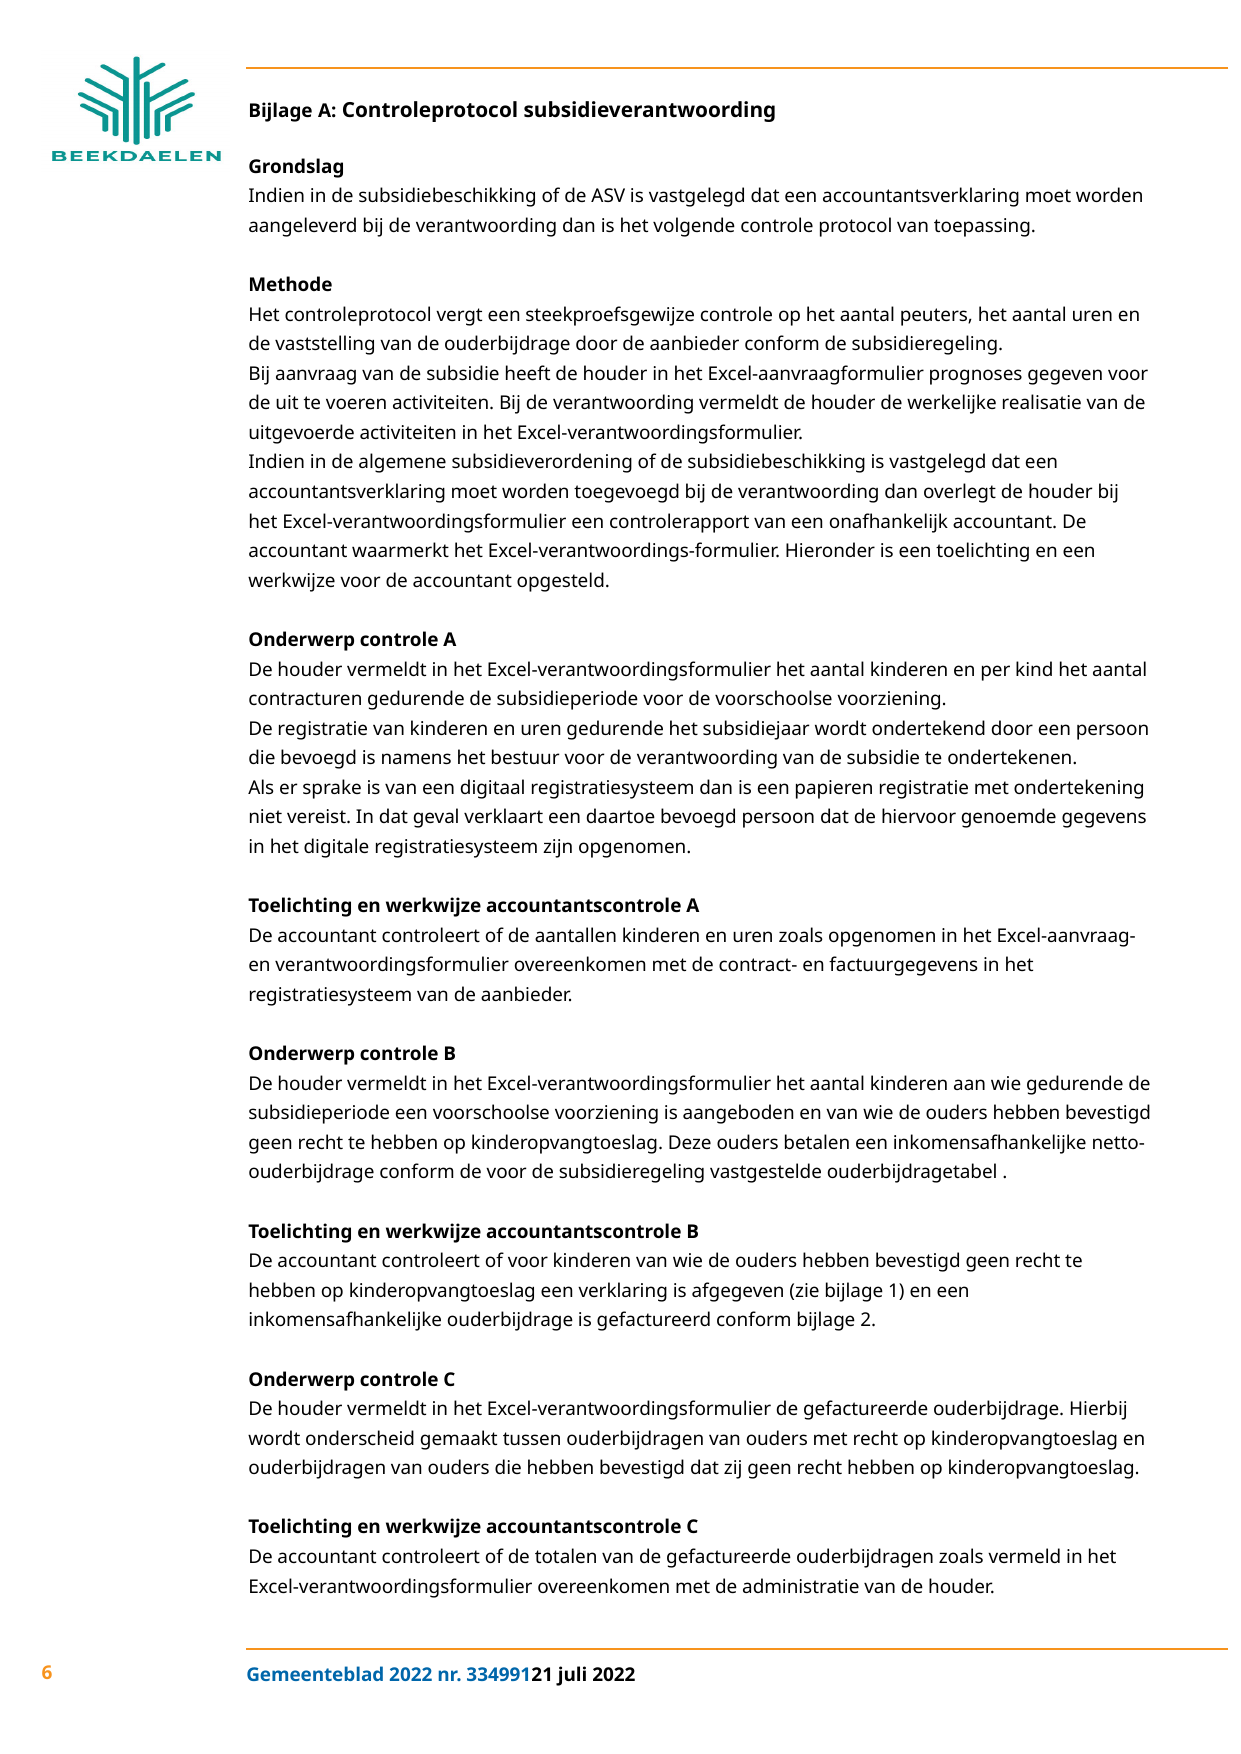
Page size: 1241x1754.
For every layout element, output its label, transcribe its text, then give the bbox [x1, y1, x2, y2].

text De accountant controleert of de totalen van de gefactureerde ouderbijdragen zoals vermeld in het Excel-verantwoordingsformulier overeenkomen met de administratie van de houder. [248, 1543, 1152, 1599]
picture [41, 47, 231, 172]
text Indien in de algemene subsidieverordening of de subsidiebeschikking is vastgelegd dat een accountantsverklaring moet worden toegevoegd bij de verantwoording dan overlegt de houder bij het Excel-verantwoordingsformulier een controlerapport van een onafhankelijk accountant. De accountant waarmerkt het Excel-verantwoordings-formulier. Hieronder is een toelichting en een werkwijze voor de accountant opgesteld. [248, 449, 1152, 593]
text Bijlage A: Controleprotocol subsidieverantwoording [248, 95, 1152, 123]
text Onderwerp controle A [248, 626, 1152, 652]
text Het controleprotocol vergt een steekproefsgewijze controle op het aantal peuters, het aantal uren en de vaststelling van de ouderbijdrage door de aanbieder conform de subsidieregeling. [248, 301, 1152, 356]
text Toelichting en werkwijze accountantscontrole B [248, 1218, 1152, 1244]
text De houder vermeldt in het Excel-verantwoordingsformulier het aantal kinderen aan wie gedurende de subsidieperiode een voorschoolse voorziening is aangeboden en van wie de ouders hebben bevestigd geen recht te hebben op kinderopvangtoeslag. Deze ouders betalen een inkomensafhankelijke netto-ouderbijdrage conform de voor de subsidieregeling vastgestelde ouderbijdragetabel . [248, 1070, 1152, 1184]
text Als er sprake is van een digitaal registratiesysteem dan is een papieren registratie met ondertekening niet vereist. In dat geval verklaart een daartoe bevoegd persoon dat de hiervoor genoemde gegevens in het digitale registratiesysteem zijn opgenomen. [248, 774, 1152, 859]
text De registratie van kinderen en uren gedurende het subsidiejaar wordt ondertekend door een persoon die bevoegd is namens het bestuur voor de verantwoording van de subsidie te ondertekenen. [248, 715, 1152, 770]
text Toelichting en werkwijze accountantscontrole C [248, 1514, 1152, 1539]
text De houder vermeldt in het Excel-verantwoordingsformulier het aantal kinderen en per kind het aantal contracturen gedurende de subsidieperiode voor de voorschoolse voorziening. [248, 656, 1152, 711]
text De accountant controleert of de aantallen kinderen en uren zoals opgenomen in het Excel-aanvraag- en verantwoordingsformulier overeenkomen met de contract- en factuurgegevens in het registratiesysteem van de aanbieder. [248, 922, 1152, 1007]
text De accountant controleert of voor kinderen van wie de ouders hebben bevestigd geen recht te hebben op kinderopvangtoeslag een verklaring is afgegeven (zie bijlage 1) en een inkomensafhankelijke ouderbijdrage is gefactureerd conform bijlage 2. [248, 1247, 1152, 1332]
text Methode [248, 271, 1152, 297]
text Grondslag [248, 153, 1152, 179]
text Onderwerp controle B [248, 1040, 1152, 1066]
text Bij aanvraag van de subsidie heeft de houder in het Excel-aanvraagformulier prognoses gegeven voor de uit te voeren activiteiten. Bij de verantwoording vermeldt de houder de werkelijke realisatie van de uitgevoerde activiteiten in het Excel-verantwoordingsformulier. [248, 360, 1152, 445]
text Indien in de subsidiebeschikking of de ASV is vastgelegd dat een accountantsverklaring moet worden aangeleverd bij de verantwoording dan is het volgende controle protocol van toepassing. [248, 182, 1152, 238]
text Onderwerp controle C [248, 1366, 1152, 1392]
text Toelichting en werkwijze accountantscontrole A [248, 892, 1152, 918]
text De houder vermeldt in het Excel-verantwoordingsformulier de gefactureerde ouderbijdrage. Hierbij wordt onderscheid gemaakt tussen ouderbijdragen van ouders met recht op kinderopvangtoeslag en ouderbijdragen van ouders die hebben bevestigd dat zij geen recht hebben op kinderopvangtoeslag. [248, 1395, 1152, 1480]
